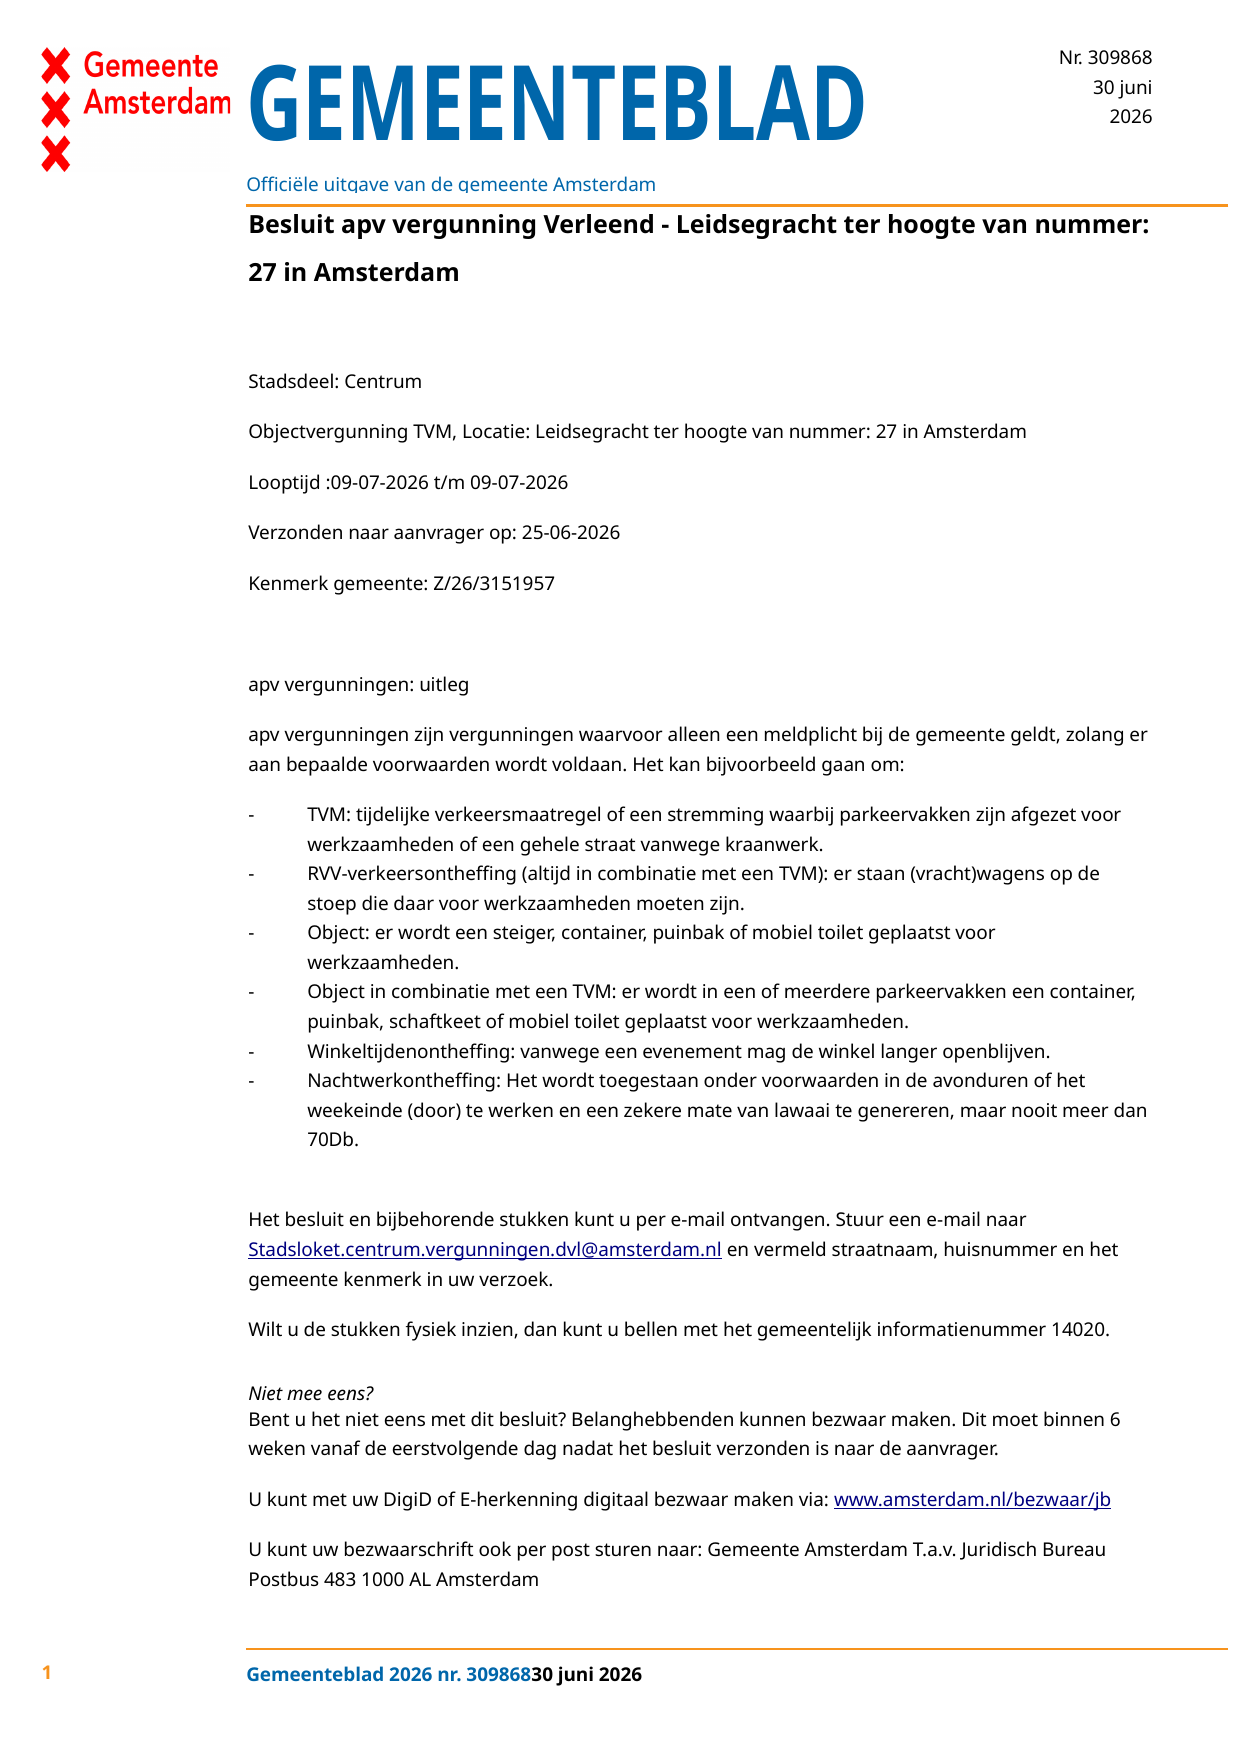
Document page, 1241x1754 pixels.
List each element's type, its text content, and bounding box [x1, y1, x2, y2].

text Wilt u de stukken fysiek inzien, dan kunt u bellen met het gemeentelijk informatienummer 14020. [248, 1316, 1152, 1342]
list Nachtwerkontheffing: Het wordt toegestaan onder voorwaarden in de avonduren of het weekeinde (door) te werken en een zekere mate van lawaai te genereren, maar nooit meer dan 70Db. [248, 1067, 1152, 1152]
text apv vergunningen: uitleg [248, 671, 1152, 697]
text Bent u het niet eens met dit besluit? Belanghebbenden kunnen bezwaar maken. Dit moet binnen 6 weken vanaf de eerstvolgende dag nadat het besluit verzonden is naar de aanvrager. [248, 1406, 1152, 1461]
text apv vergunningen zijn vergunningen waarvoor alleen een meldplicht bij de gemeente geldt, zolang er aan bepaalde voorwaarden wordt voldaan. Het kan bijvoorbeeld gaan om: [248, 721, 1152, 777]
list Object in combinatie met een TVM: er wordt in een of meerdere parkeervakken een container, puinbak, schaftkeet of mobiel toilet geplaatst voor werkzaamheden. [248, 979, 1152, 1034]
text U kunt uw bezwaarschrift ook per post sturen naar: Gemeente Amsterdam T.a.v. Juridisch Bureau Postbus 483 1000 AL Amsterdam [248, 1536, 1152, 1592]
picture [41, 47, 231, 172]
text Het besluit en bijbehorende stukken kunt u per e-mail ontvangen. Stuur een e-mail naar Stadsloket.centrum.vergunningen.dvl@amsterdam.nl en vermeld straatnaam, huisnummer en het gemeente kenmerk in uw verzoek. [248, 1207, 1152, 1292]
text Objectvergunning TVM, Locatie: Leidsegracht ter hoogte van nummer: 27 in Amsterdam [248, 419, 1152, 444]
list TVM: tijdelijke verkeersmaatregel of een stremming waarbij parkeervakken zijn afgezet voor werkzaamheden of een gehele straat vanwege kraanwerk. [248, 801, 1152, 857]
text U kunt met uw DigiD of E-herkenning digitaal bezwaar maken via: www.amsterdam.nl/bezwaar/jb [248, 1486, 1152, 1512]
text Niet mee eens? [248, 1380, 1152, 1406]
text Stadsdeel: Centrum [248, 368, 1152, 394]
text Verzonden naar aanvrager op: 25-06-2026 [248, 519, 1152, 545]
text Kenmerk gemeente: Z/26/3151957 [248, 570, 1152, 596]
text Looptijd :09-07-2026 t/m 09-07-2026 [248, 469, 1152, 495]
list RVV-verkeersontheffing (altijd in combinatie met een TVM): er staan (vracht)wagens op de stoep die daar voor werkzaamheden moeten zijn. [248, 860, 1152, 916]
text Besluit apv vergunning Verleend - Leidsegracht ter hoogte van nummer: 27 in Amsterdam [248, 207, 1152, 288]
list Object: er wordt een steiger, container, puinbak of mobiel toilet geplaatst voor werkzaamheden. [248, 919, 1152, 975]
list Winkeltijdenontheffing: vanwege een evenement mag de winkel langer openblijven. [248, 1038, 1152, 1064]
